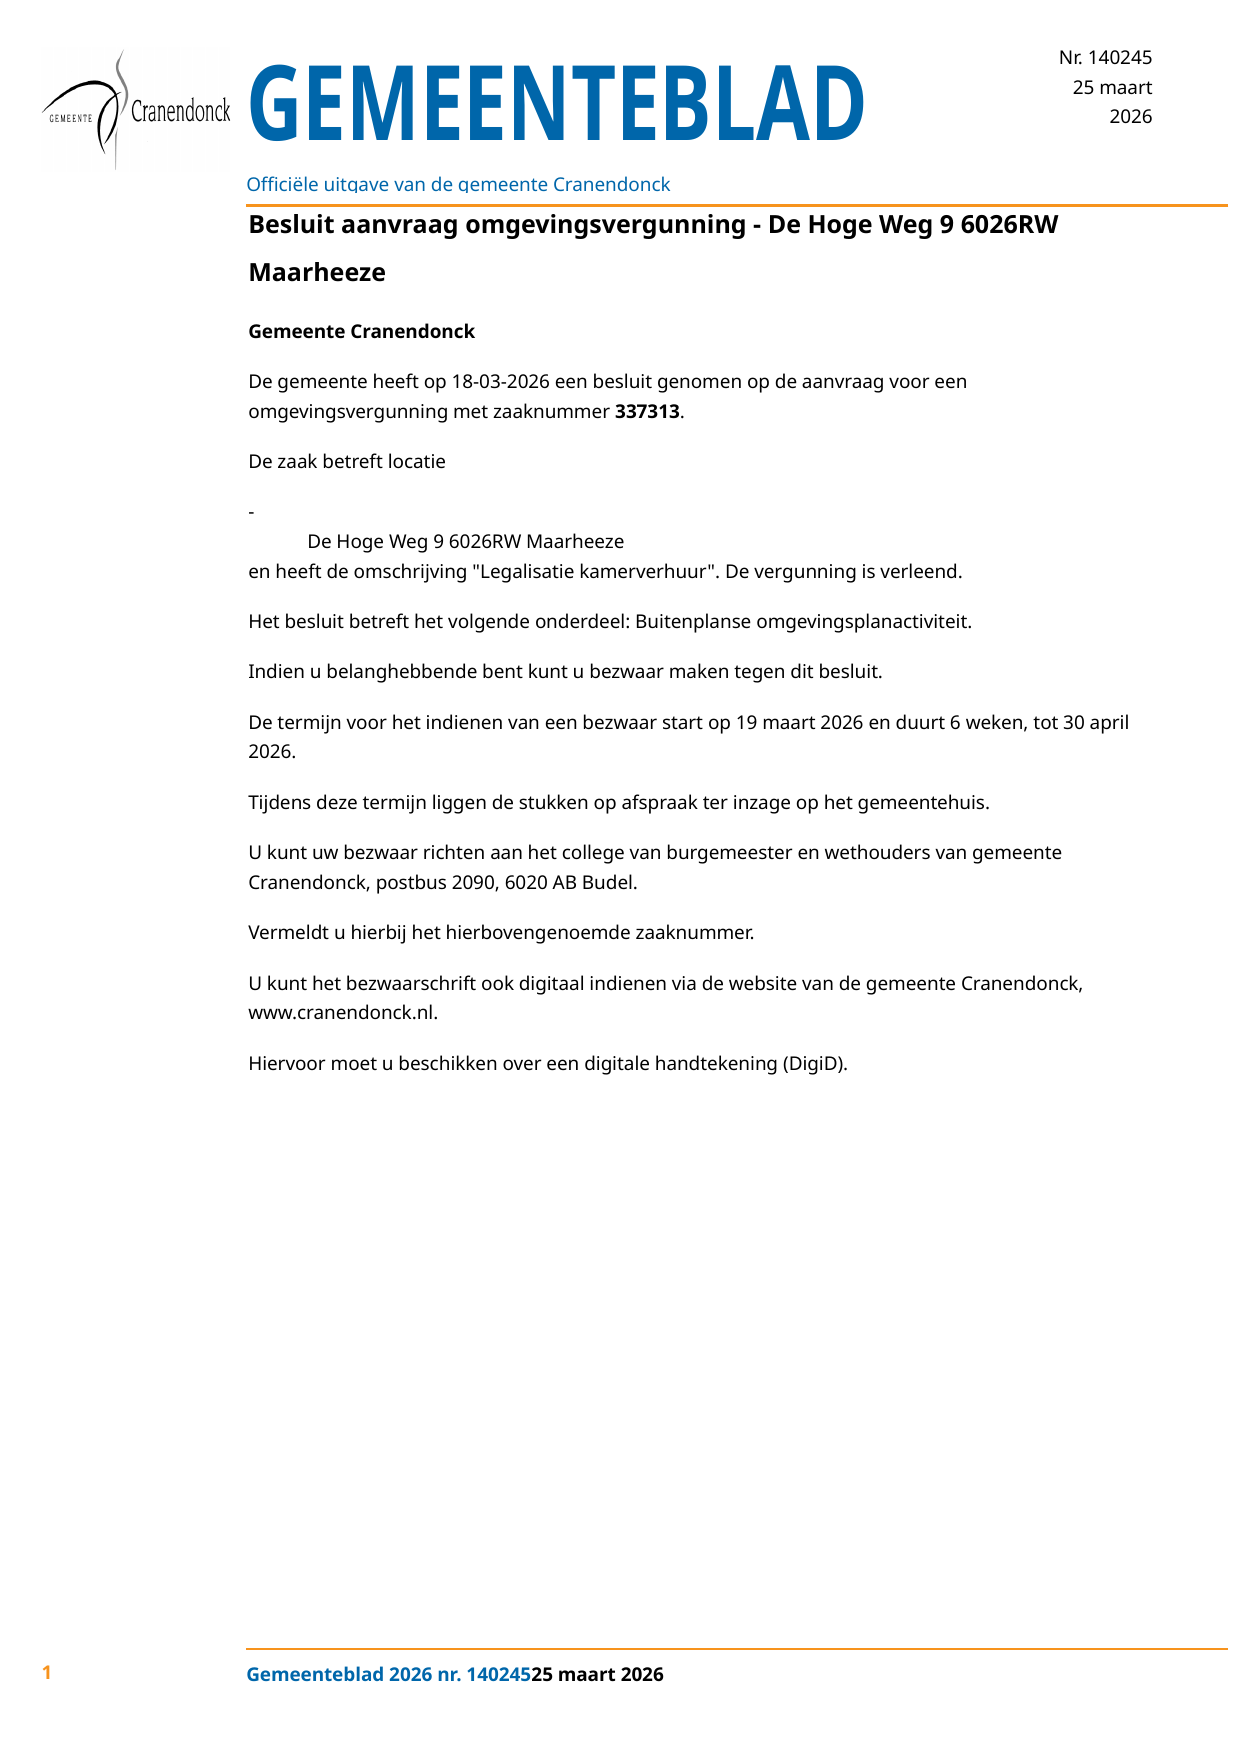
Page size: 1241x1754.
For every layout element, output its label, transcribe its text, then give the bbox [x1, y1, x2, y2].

text De gemeente heeft op 18-03-2026 een besluit genomen op de aanvraag voor een omgevingsvergunning met zaaknummer 337313. [248, 368, 1152, 424]
text Besluit aanvraag omgevingsvergunning - De Hoge Weg 9 6026RW Maarheeze [248, 207, 1152, 288]
list De Hoge Weg 9 6026RW Maarheeze [248, 528, 1152, 554]
text U kunt uw bezwaar richten aan het college van burgemeester en wethouders van gemeente Cranendonck, postbus 2090, 6020 AB Budel. [248, 839, 1152, 895]
text De zaak betreft locatie [248, 448, 1152, 474]
text U kunt het bezwaarschrift ook digitaal indienen via de website van de gemeente Cranendonck, www.cranendonck.nl. [248, 970, 1152, 1025]
text Vermeldt u hierbij het hierbovengenoemde zaaknummer. [248, 919, 1152, 945]
text Het besluit betreft het volgende onderdeel: Buitenplanse omgevingsplanactiviteit. [248, 608, 1152, 634]
text De termijn voor het indienen van een bezwaar start op 19 maart 2026 en duurt 6 weken, tot 30 april 2026. [248, 709, 1152, 764]
text en heeft de omschrijving "Legalisatie kamerverhuur". De vergunning is verleend. [248, 558, 1152, 584]
text Hiervoor moet u beschikken over een digitale handtekening (DigiD). [248, 1050, 1152, 1076]
text Gemeente Cranendonck [248, 318, 1152, 344]
text Tijdens deze termijn liggen de stukken op afspraak ter inzage op het gemeentehuis. [248, 789, 1152, 815]
text Indien u belanghebbende bent kunt u bezwaar maken tegen dit besluit. [248, 659, 1152, 684]
picture [41, 47, 231, 172]
